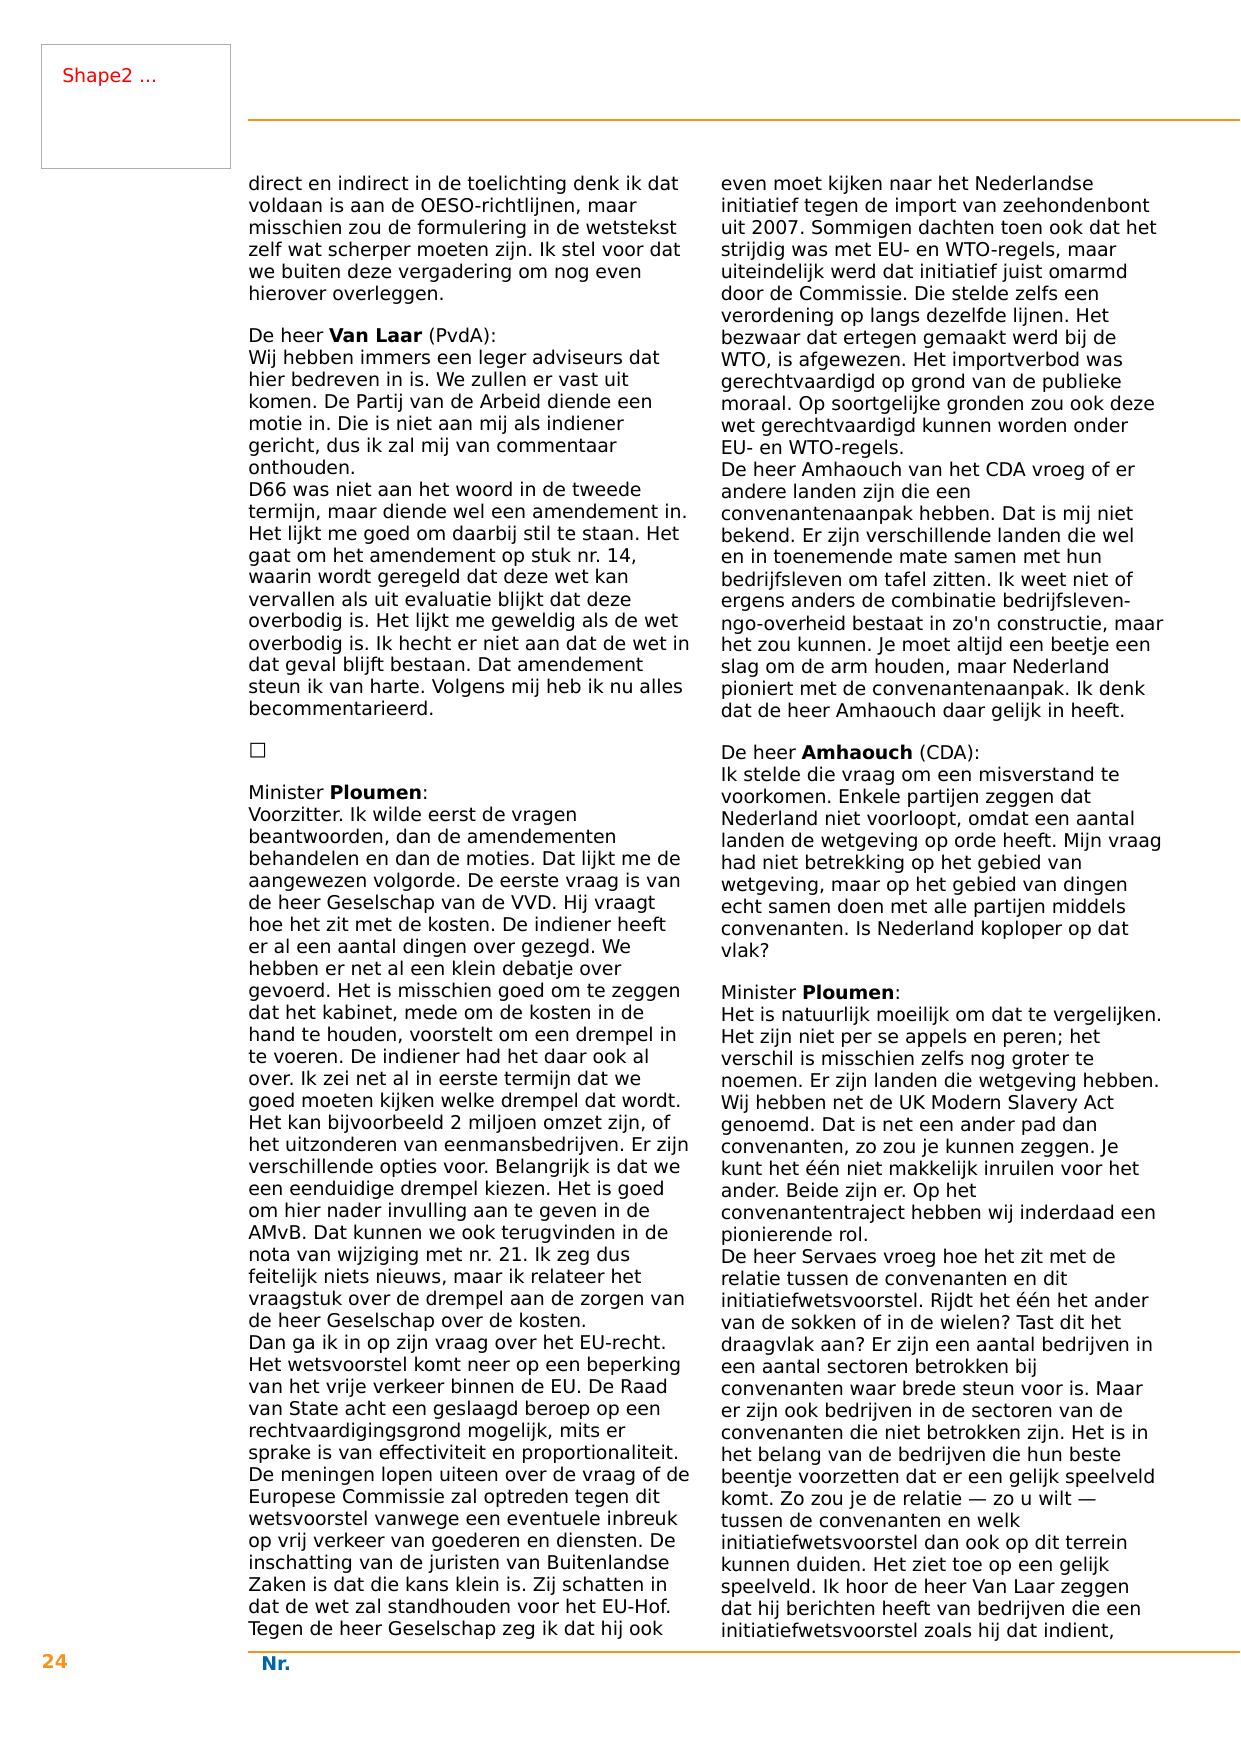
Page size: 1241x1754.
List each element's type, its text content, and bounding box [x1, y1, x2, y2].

text Het is natuurlijk moeilijk om dat te vergelijken. Het zijn niet per se appels en peren; het verschil is misschien zelfs nog groter te noemen. Er zijn landen die wetgeving hebben. Wij hebben net de UK Modern Slavery Act genoemd. Dat is net een ander pad dan convenanten, zo zou je kunnen zeggen. Je kunt het één niet makkelijk inruilen voor het ander. Beide zijn er. Op het convenantentraject hebben wij inderdaad een pionierende rol. [721, 1004, 1163, 1246]
text Voorzitter. Ik wilde eerst de vragen beantwoorden, dan de amendementen behandelen en dan de moties. Dat lijkt me de aangewezen volgorde. De eerste vraag is van de heer Geselschap van de VVD. Hij vraagt hoe het zit met de kosten. De indiener heeft er al een aantal dingen over gezegd. We hebben er net al een klein debatje over gevoerd. Het is misschien goed om te zeggen dat het kabinet, mede om de kosten in de hand te houden, voorstelt om een drempel in te voeren. De indiener had het daar ook al over. Ik zei net al in eerste termijn dat we goed moeten kijken welke drempel dat wordt. Het kan bijvoorbeeld 2 miljoen omzet zijn, of het uitzonderen van eenmansbedrijven. Er zijn verschillende opties voor. Belangrijk is dat we een eenduidige drempel kiezen. Het is goed om hier nader invulling aan te geven in de AMvB. Dat kunnen we ook terugvinden in de nota van wijziging met nr. 21. Ik zeg dus feitelijk niets nieuws, maar ik relateer het vraagstuk over de drempel aan de zorgen van de heer Geselschap over de kosten. [248, 804, 691, 1332]
text Tegen de heer Geselschap zeg ik dat hij ook [248, 1617, 691, 1639]
text Minister Ploumen: [721, 982, 1163, 1004]
text De heer Amhaouch van het CDA vroeg of er andere landen zijn die een convenantenaanpak hebben. Dat is mij niet bekend. Er zijn verschillende landen die wel en in toenemende mate samen met hun bedrijfsleven om tafel zitten. Ik weet niet of ergens anders de combinatie bedrijfsleven-ngo-overheid bestaat in zo'n constructie, maar het zou kunnen. Je moet altijd een beetje een slag om de arm houden, maar Nederland pioniert met de convenantenaanpak. Ik denk dat de heer Amhaouch daar gelijk in heeft. [721, 458, 1163, 722]
text direct en indirect in de toelichting denk ik dat voldaan is aan de OESO-richtlijnen, maar misschien zou de formulering in de wetstekst zelf wat scherper moeten zijn. Ik stel voor dat we buiten deze vergadering om nog even hierover overleggen. [248, 173, 691, 305]
text Ik stelde die vraag om een misverstand te voorkomen. Enkele partijen zeggen dat Nederland niet voorloopt, omdat een aantal landen de wetgeving op orde heeft. Mijn vraag had niet betrekking op het gebied van wetgeving, maar op het gebied van dingen echt samen doen met alle partijen middels convenanten. Is Nederland koploper op dat vlak? [721, 764, 1163, 962]
text De heer Van Laar (PvdA): [248, 325, 691, 347]
text ⬜ [248, 740, 691, 762]
text Dan ga ik in op zijn vraag over het EU-recht. Het wetsvoorstel komt neer op een beperking van het vrije verkeer binnen de EU. De Raad van State acht een geslaagd beroep op een rechtvaardigingsgrond mogelijk, mits er sprake is van effectiviteit en proportionaliteit. De meningen lopen uiteen over de vraag of de Europese Commissie zal optreden tegen dit wetsvoorstel vanwege een eventuele inbreuk op vrij verkeer van goederen en diensten. De inschatting van de juristen van Buitenlandse Zaken is dat die kans klein is. Zij schatten in dat de wet zal standhouden voor het EU-Hof. [248, 1332, 691, 1617]
text De heer Amhaouch (CDA): [721, 742, 1163, 764]
text even moet kijken naar het Nederlandse initiatief tegen de import van zeehondenbont uit 2007. Sommigen dachten toen ook dat het strijdig was met EU- en WTO-regels, maar uiteindelijk werd dat initiatief juist omarmd door de Commissie. Die stelde zelfs een verordening op langs dezelfde lijnen. Het bezwaar dat ertegen gemaakt werd bij de WTO, is afgewezen. Het importverbod was gerechtvaardigd op grond van de publieke moraal. Op soortgelijke gronden zou ook deze wet gerechtvaardigd kunnen worden onder EU- en WTO-regels. [721, 173, 1163, 458]
text Minister Ploumen: [248, 782, 691, 804]
text D66 was niet aan het woord in de tweede termijn, maar diende wel een amendement in. Het lijkt me goed om daarbij stil te staan. Het gaat om het amendement op stuk nr. 14, waarin wordt geregeld dat deze wet kan vervallen als uit evaluatie blijkt dat deze overbodig is. Het lijkt me geweldig als de wet overbodig is. Ik hecht er niet aan dat de wet in dat geval blijft bestaan. Dat amendement steun ik van harte. Volgens mij heb ik nu alles becommentarieerd. [248, 478, 691, 720]
text De heer Servaes vroeg hoe het zit met de relatie tussen de convenanten en dit initiatiefwetsvoorstel. Rijdt het één het ander van de sokken of in de wielen? Tast dit het draagvlak aan? Er zijn een aantal bedrijven in een aantal sectoren betrokken bij convenanten waar brede steun voor is. Maar er zijn ook bedrijven in de sectoren van de convenanten die niet betrokken zijn. Het is in het belang van de bedrijven die hun beste beentje voorzetten dat er een gelijk speelveld komt. Zo zou je de relatie — zo u wilt — tussen de convenanten en welk initiatiefwetsvoorstel dan ook op dit terrein kunnen duiden. Het ziet toe op een gelijk speelveld. Ik hoor de heer Van Laar zeggen dat hij berichten heeft van bedrijven die een initiatiefwetsvoorstel zoals hij dat indient, [721, 1246, 1163, 1641]
text Wij hebben immers een leger adviseurs dat hier bedreven in is. We zullen er vast uit komen. De Partij van de Arbeid diende een motie in. Die is niet aan mij als indiener gericht, dus ik zal mij van commentaar onthouden. [248, 347, 691, 478]
